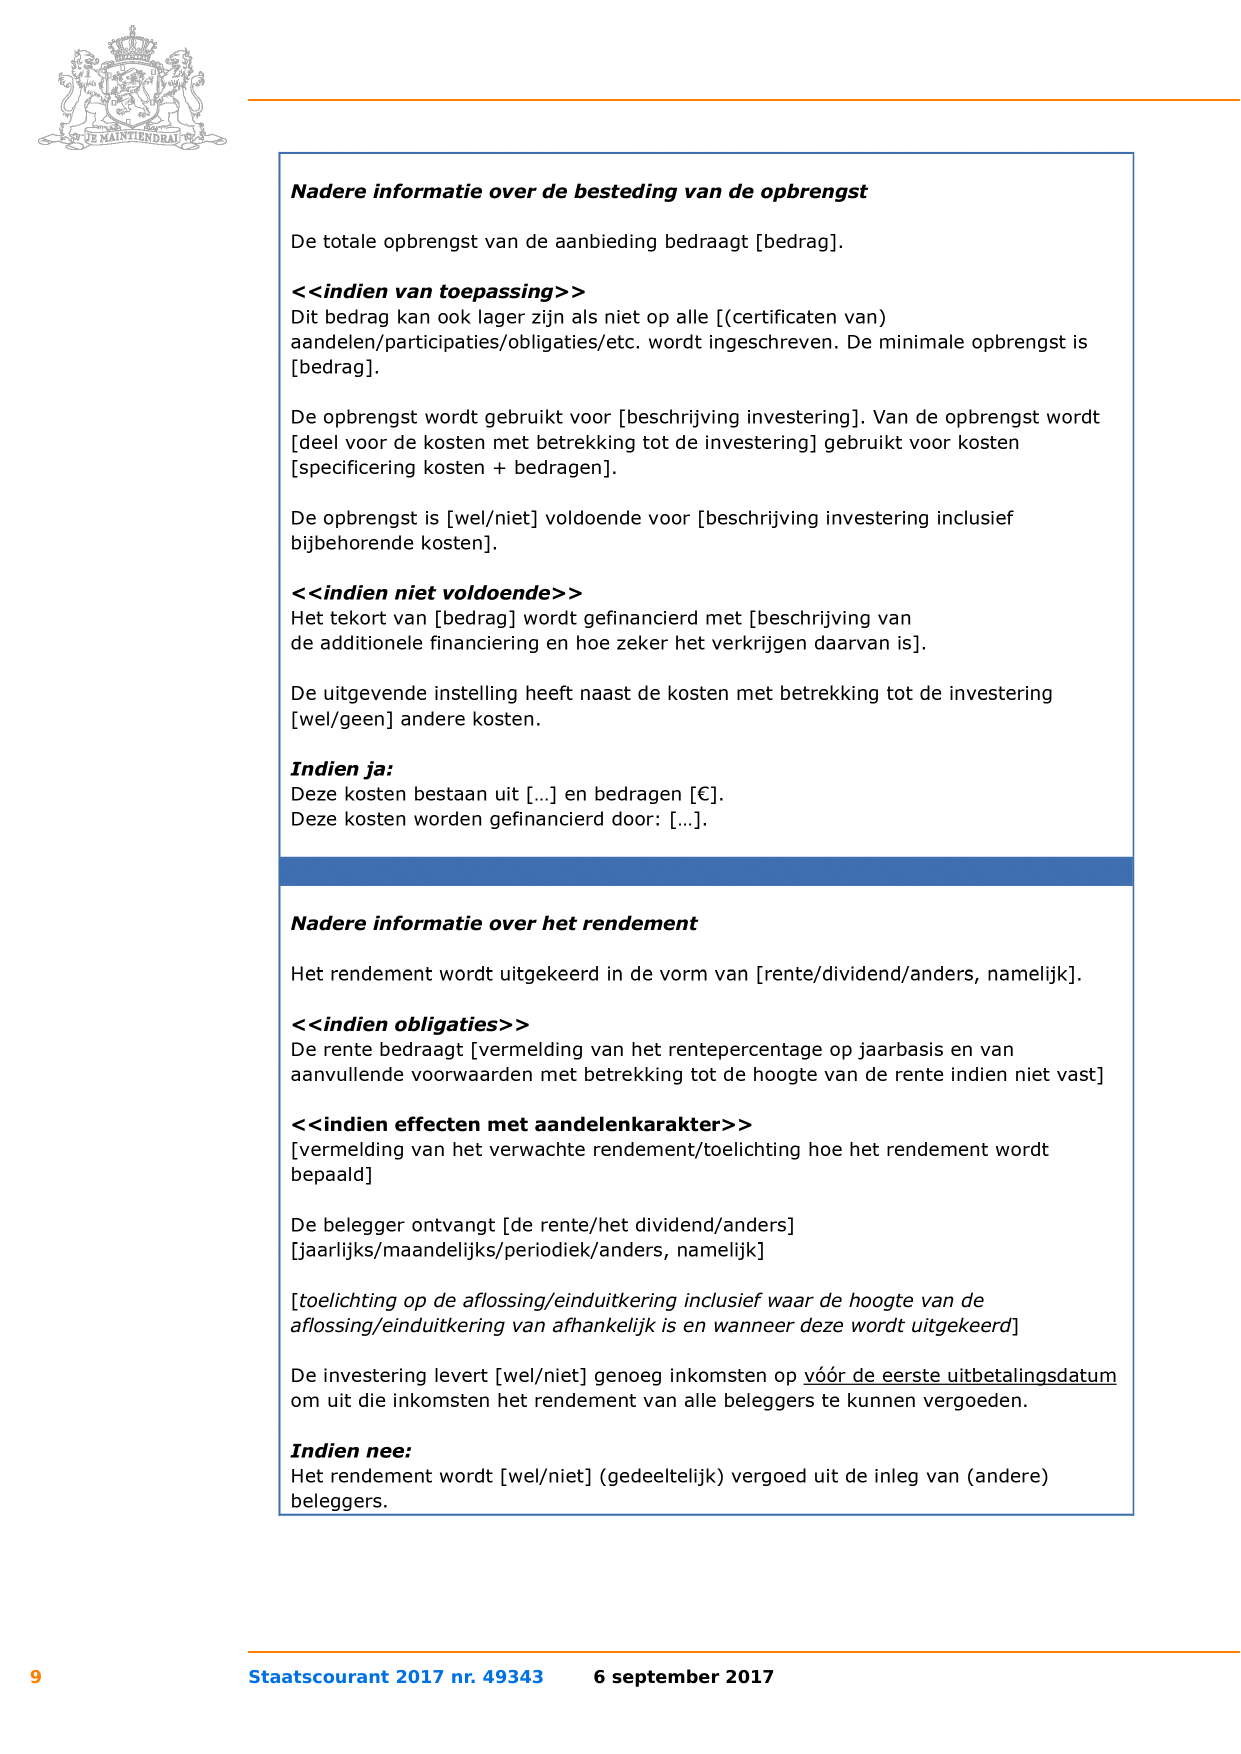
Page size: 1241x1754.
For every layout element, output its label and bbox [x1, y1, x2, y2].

picture [38, 25, 227, 150]
picture [278, 151, 1135, 1516]
